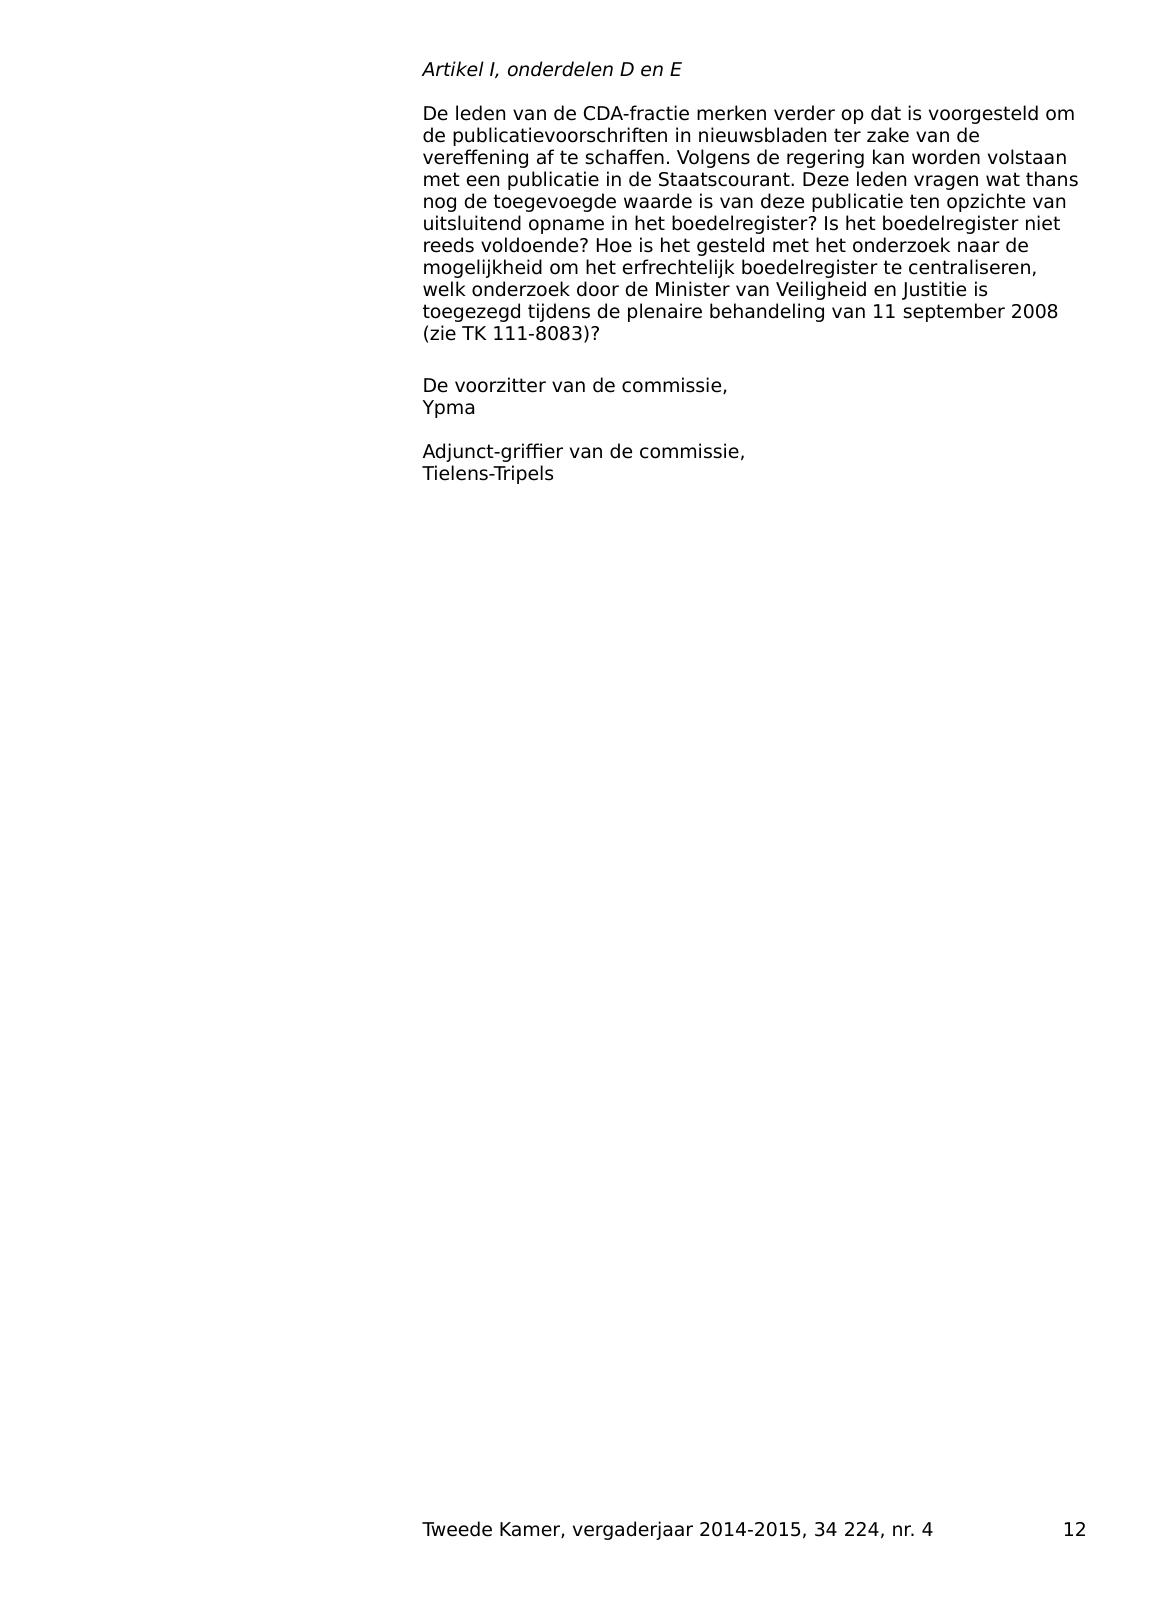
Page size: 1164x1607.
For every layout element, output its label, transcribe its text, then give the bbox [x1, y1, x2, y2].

text Adjunct-griffier van de commissie, Tielens-Tripels [422, 441, 1087, 485]
text De voorzitter van de commissie, Ypma [422, 375, 1087, 419]
text De leden van de CDA-fractie merken verder op dat is voorgesteld om de publicatievoorschriften in nieuwsbladen ter zake van de vereffening af te schaffen. Volgens de regering kan worden volstaan met een publicatie in de Staatscourant. Deze leden vragen wat thans nog de toegevoegde waarde is van deze publicatie ten opzichte van uitsluitend opname in het boedelregister? Is het boedelregister niet reeds voldoende? Hoe is het gesteld met het onderzoek naar de mogelijkheid om het erfrechtelijk boedelregister te centraliseren, welk onderzoek door de Minister van Veiligheid en Justitie is toegezegd tijdens de plenaire behandeling van 11 september 2008 (zie TK 111-8083)? [422, 103, 1087, 345]
subtitle Artikel I, onderdelen D en E [422, 59, 1087, 81]
